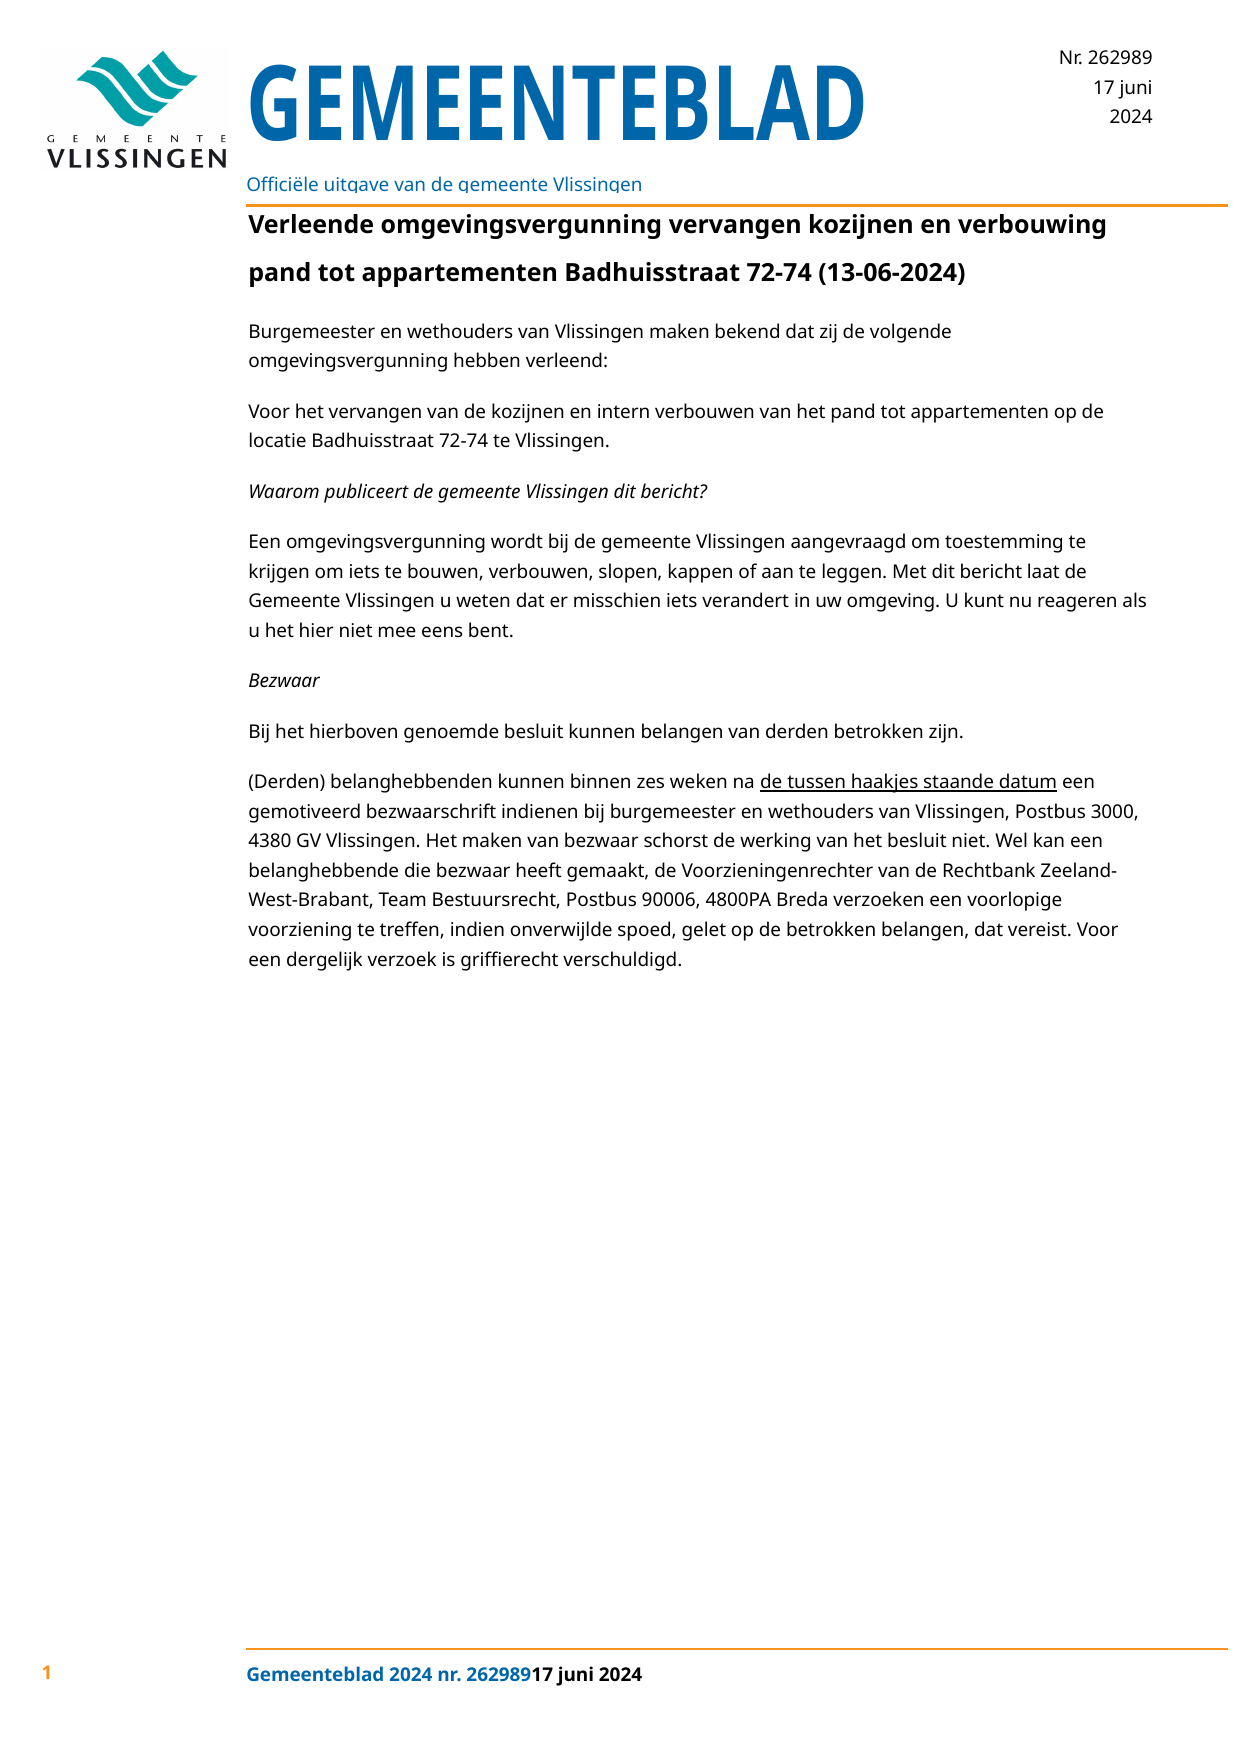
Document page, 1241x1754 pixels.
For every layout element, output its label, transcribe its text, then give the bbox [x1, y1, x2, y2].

text Voor het vervangen van de kozijnen en intern verbouwen van het pand tot appartementen op de locatie Badhuisstraat 72-74 te Vlissingen. [248, 398, 1152, 453]
text Bezwaar [248, 667, 1152, 693]
text Bij het hierboven genoemde besluit kunnen belangen van derden betrokken zijn. [248, 718, 1152, 744]
text (Derden) belanghebbenden kunnen binnen zes weken na de tussen haakjes staande datum een gemotiveerd bezwaarschrift indienen bij burgemeester en wethouders van Vlissingen, Postbus 3000, 4380 GV Vlissingen. Het maken van bezwaar schorst de werking van het besluit niet. Wel kan een belanghebbende die bezwaar heeft gemaakt, de Voorzieningenrechter van de Rechtbank Zeeland-West-Brabant, Team Bestuursrecht, Postbus 90006, 4800PA Breda verzoeken een voorlopige voorziening te treffen, indien onverwijlde spoed, gelet op de betrokken belangen, dat vereist. Voor een dergelijk verzoek is griffierecht verschuldigd. [248, 768, 1152, 972]
text Verleende omgevingsvergunning vervangen kozijnen en verbouwing pand tot appartementen Badhuisstraat 72-74 (13-06-2024) [248, 207, 1152, 288]
text Waarom publiceert de gemeente Vlissingen dit bericht? [248, 478, 1152, 504]
text Een omgevingsvergunning wordt bij de gemeente Vlissingen aangevraagd om toestemming te krijgen om iets te bouwen, verbouwen, slopen, kappen of aan te leggen. Met dit bericht laat de Gemeente Vlissingen u weten dat er misschien iets verandert in uw omgeving. U kunt nu reageren als u het hier niet mee eens bent. [248, 528, 1152, 643]
picture [41, 47, 231, 172]
text Burgemeester en wethouders van Vlissingen maken bekend dat zij de volgende omgevingsvergunning hebben verleend: [248, 318, 1152, 373]
